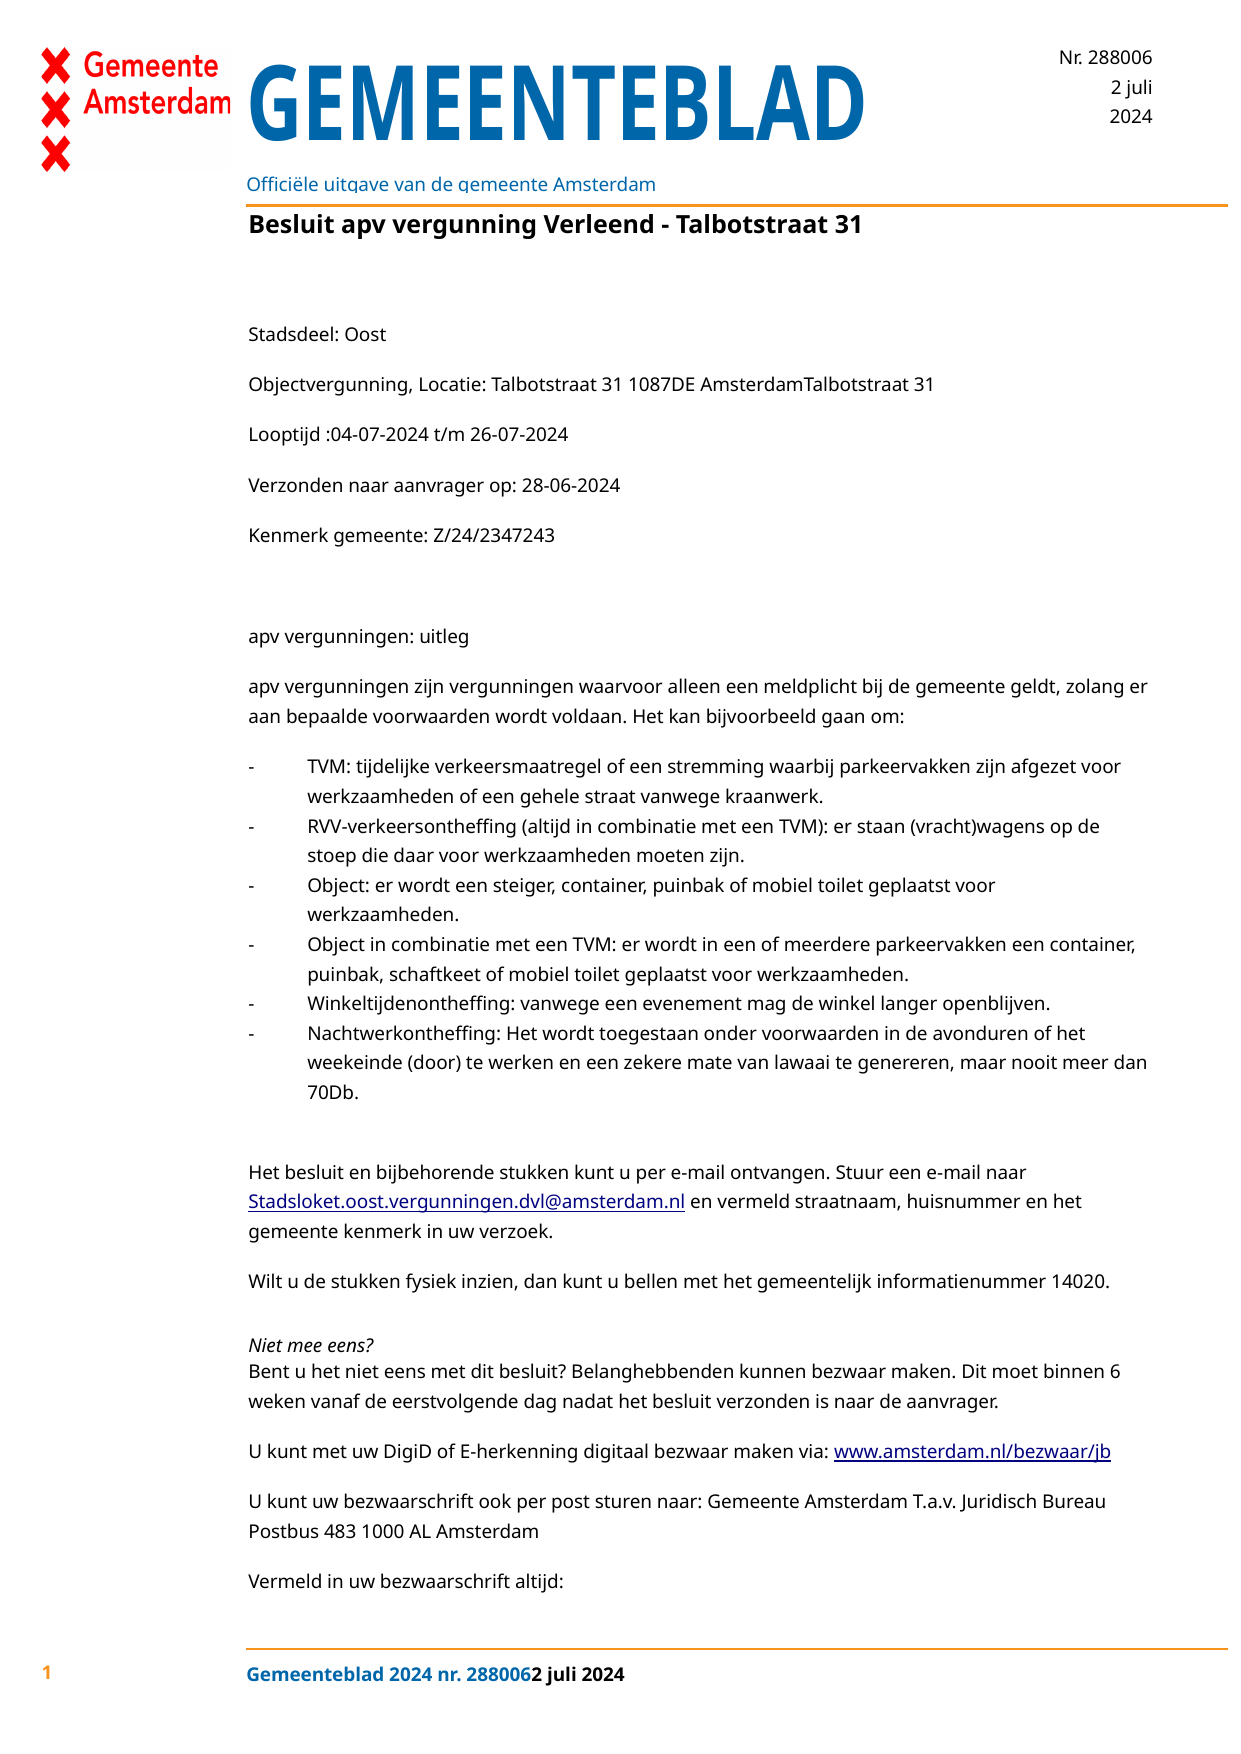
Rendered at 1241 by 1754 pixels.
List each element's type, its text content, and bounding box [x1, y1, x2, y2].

text Wilt u de stukken fysiek inzien, dan kunt u bellen met het gemeentelijk informatienummer 14020. [248, 1269, 1152, 1294]
text Niet mee eens? [248, 1333, 1152, 1358]
text Objectvergunning, Locatie: Talbotstraat 31 1087DE AmsterdamTalbotstraat 31 [248, 371, 1152, 397]
list Object in combinatie met een TVM: er wordt in een of meerdere parkeervakken een container, puinbak, schaftkeet of mobiel toilet geplaatst voor werkzaamheden. [248, 931, 1152, 986]
list TVM: tijdelijke verkeersmaatregel of een stremming waarbij parkeervakken zijn afgezet voor werkzaamheden of een gehele straat vanwege kraanwerk. [248, 754, 1152, 809]
text Looptijd :04-07-2024 t/m 26-07-2024 [248, 422, 1152, 447]
text Het besluit en bijbehorende stukken kunt u per e-mail ontvangen. Stuur een e-mail naar Stadsloket.oost.vergunningen.dvl@amsterdam.nl en vermeld straatnaam, huisnummer en het gemeente kenmerk in uw verzoek. [248, 1159, 1152, 1244]
text U kunt uw bezwaarschrift ook per post sturen naar: Gemeente Amsterdam T.a.v. Juridisch Bureau Postbus 483 1000 AL Amsterdam [248, 1489, 1152, 1544]
text Kenmerk gemeente: Z/24/2347243 [248, 522, 1152, 548]
picture [41, 47, 231, 172]
text U kunt met uw DigiD of E-herkenning digitaal bezwaar maken via: www.amsterdam.nl/bezwaar/jb [248, 1438, 1152, 1464]
list Object: er wordt een steiger, container, puinbak of mobiel toilet geplaatst voor werkzaamheden. [248, 872, 1152, 927]
list RVV-verkeersontheffing (altijd in combinatie met een TVM): er staan (vracht)wagens op de stoep die daar voor werkzaamheden moeten zijn. [248, 813, 1152, 868]
text Besluit apv vergunning Verleend - Talbotstraat 31 [248, 207, 1152, 241]
text Bent u het niet eens met dit besluit? Belanghebbenden kunnen bezwaar maken. Dit moet binnen 6 weken vanaf de eerstvolgende dag nadat het besluit verzonden is naar de aanvrager. [248, 1358, 1152, 1414]
list Nachtwerkontheffing: Het wordt toegestaan onder voorwaarden in de avonduren of het weekeinde (door) te werken en een zekere mate van lawaai te genereren, maar nooit meer dan 70Db. [248, 1020, 1152, 1105]
text Verzonden naar aanvrager op: 28-06-2024 [248, 472, 1152, 498]
list Winkeltijdenontheffing: vanwege een evenement mag de winkel langer openblijven. [248, 990, 1152, 1016]
text apv vergunningen zijn vergunningen waarvoor alleen een meldplicht bij de gemeente geldt, zolang er aan bepaalde voorwaarden wordt voldaan. Het kan bijvoorbeeld gaan om: [248, 674, 1152, 729]
text Vermeld in uw bezwaarschrift altijd: [248, 1569, 1152, 1594]
text Stadsdeel: Oost [248, 321, 1152, 346]
text apv vergunningen: uitleg [248, 623, 1152, 649]
